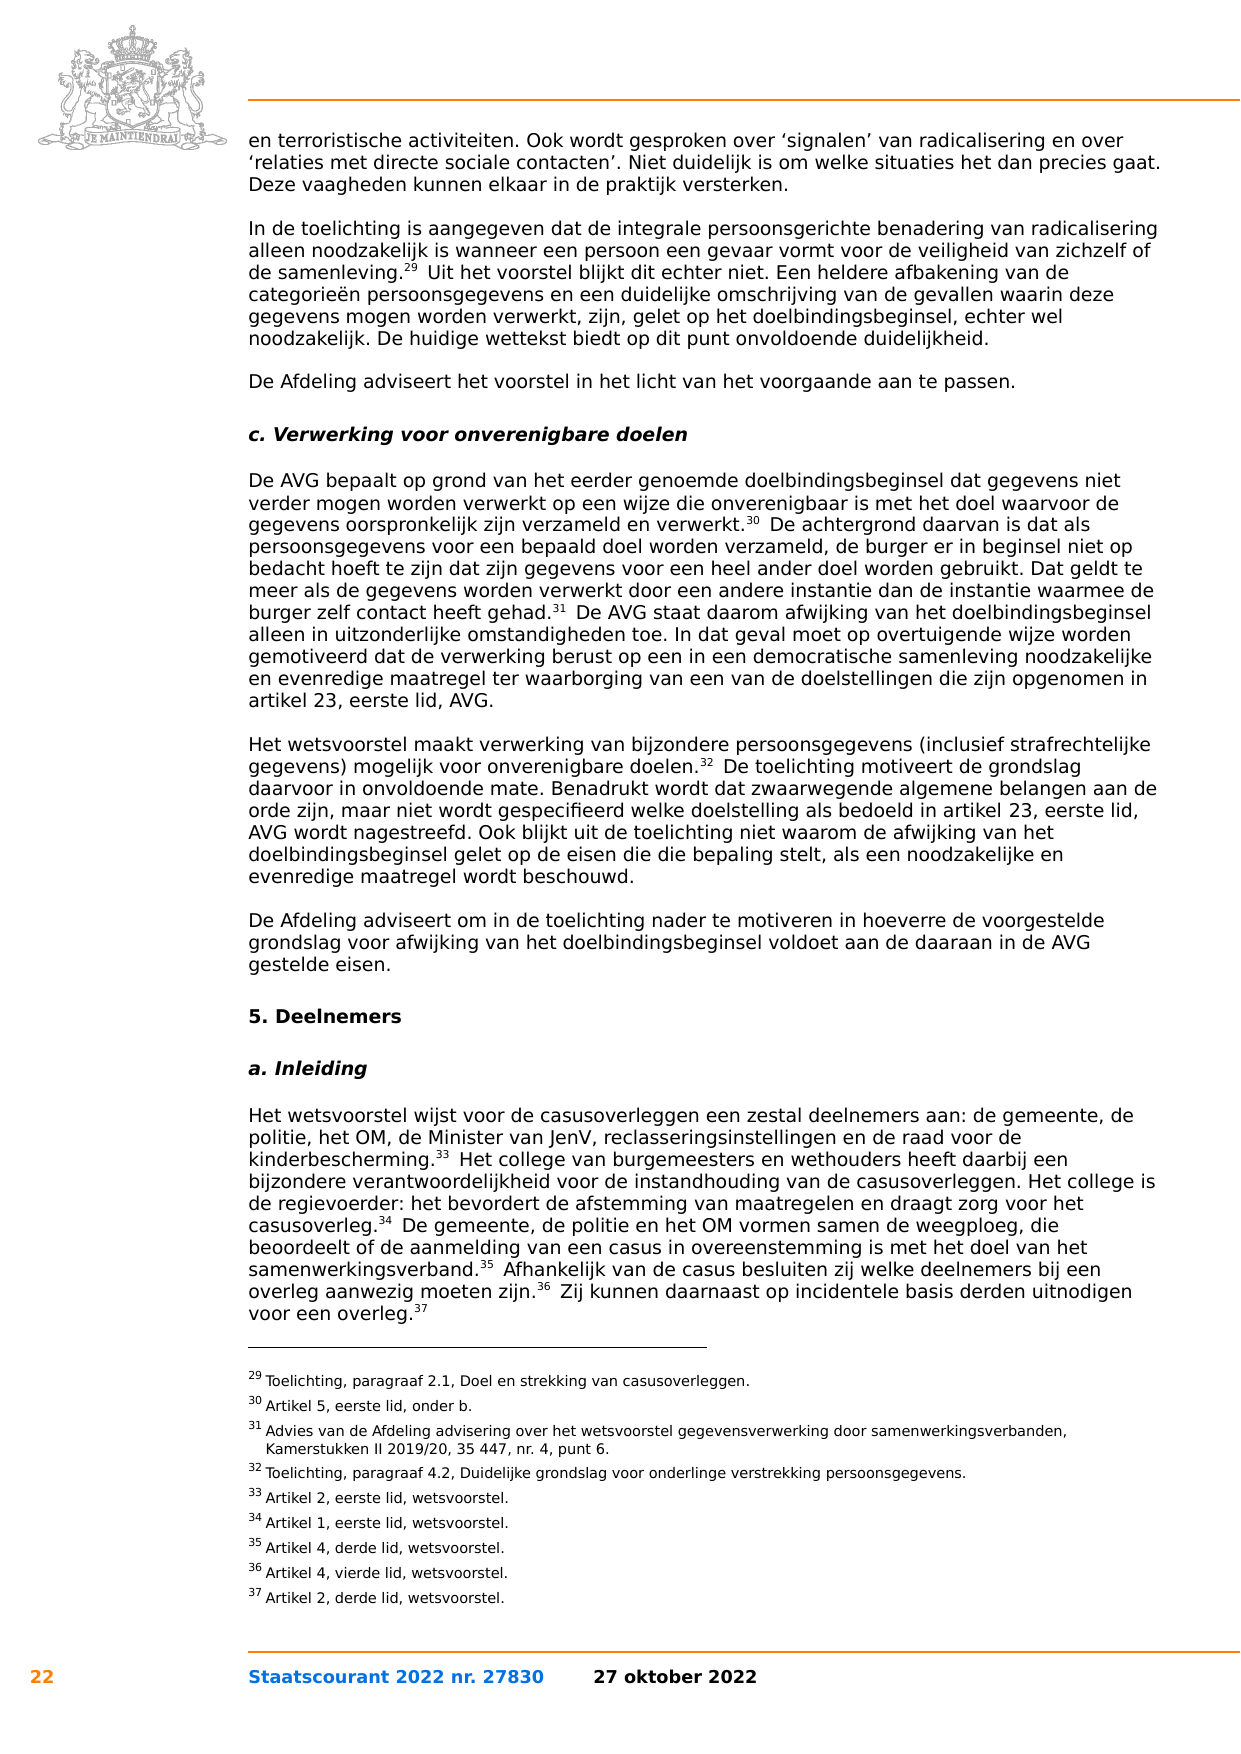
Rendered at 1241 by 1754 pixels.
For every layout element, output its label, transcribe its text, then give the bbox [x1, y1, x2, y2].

text De Afdeling adviseert om in de toelichting nader te motiveren in hoeverre de voorgestelde grondslag voor afwijking van het doelbindingsbeginsel voldoet aan de daaraan in de AVG gestelde eisen. [248, 910, 1163, 976]
text Het wetsvoorstel maakt verwerking van bijzondere persoonsgegevens (inclusief strafrechtelijke gegevens) mogelijk voor onverenigbare doelen. De toelichting motiveert de grondslag daarvoor in onvoldoende mate. Benadrukt wordt dat zwaarwegende algemene belangen aan de orde zijn, maar niet wordt gespecifieerd welke doelstelling als bedoeld in artikel 23, eerste lid, AVG wordt nagestreefd. Ook blijkt uit de toelichting niet waarom de afwijking van het doelbindingsbeginsel gelet op de eisen die die bepaling stelt, als een noodzakelijke en evenredige maatregel wordt beschouwd. [248, 734, 1163, 888]
text en terroristische activiteiten. Ook wordt gesproken over ‘signalen’ van radicalisering en over ‘relaties met directe sociale contacten’. Niet duidelijk is om welke situaties het dan precies gaat. Deze vaagheden kunnen elkaar in de praktijk versterken. [248, 130, 1163, 196]
text De Afdeling adviseert het voorstel in het licht van het voorgaande aan te passen. [248, 371, 1163, 393]
text Artikel 5, eerste lid, onder b. [248, 1394, 1163, 1416]
text Artikel 2, derde lid, wetsvoorstel. [248, 1586, 1163, 1608]
text Advies van de Afdeling advisering over het wetsvoorstel gegevensverwerking door samenwerkingsverbanden, Kamerstukken II 2019/20, 35 447, nr. 4, punt 6. [248, 1419, 1163, 1458]
text Toelichting, paragraaf 4.2, Duidelijke grondslag voor onderlinge verstrekking persoonsgegevens. [248, 1461, 1163, 1483]
text Artikel 4, derde lid, wetsvoorstel. [248, 1536, 1163, 1558]
subtitle 5. Deelnemers [248, 1006, 1163, 1028]
text In de toelichting is aangegeven dat de integrale persoonsgerichte benadering van radicalisering alleen noodzakelijk is wanneer een persoon een gevaar vormt voor de veiligheid van zichzelf of de samenleving. Uit het voorstel blijkt dit echter niet. Een heldere afbakening van de categorieën persoonsgegevens en een duidelijke omschrijving van de gevallen waarin deze gegevens mogen worden verwerkt, zijn, gelet op het doelbindingsbeginsel, echter wel noodzakelijk. De huidige wettekst biedt op dit punt onvoldoende duidelijkheid. [248, 218, 1163, 349]
text Artikel 1, eerste lid, wetsvoorstel. [248, 1511, 1163, 1533]
text Artikel 4, vierde lid, wetsvoorstel. [248, 1561, 1163, 1583]
subtitle a. Inleiding [248, 1058, 1163, 1080]
text De AVG bepaalt op grond van het eerder genoemde doelbindingsbeginsel dat gegevens niet verder mogen worden verwerkt op een wijze die onverenigbaar is met het doel waarvoor de gegevens oorspronkelijk zijn verzameld en verwerkt. De achtergrond daarvan is dat als persoonsgegevens voor een bepaald doel worden verzameld, de burger er in beginsel niet op bedacht hoeft te zijn dat zijn gegevens voor een heel ander doel worden gebruikt. Dat geldt te meer als de gegevens worden verwerkt door een andere instantie dan de instantie waarmee de burger zelf contact heeft gehad. De AVG staat daarom afwijking van het doelbindingsbeginsel alleen in uitzonderlijke omstandigheden toe. In dat geval moet op overtuigende wijze worden gemotiveerd dat de verwerking berust op een in een democratische samenleving noodzakelijke en evenredige maatregel ter waarborging van een van de doelstellingen die zijn opgenomen in artikel 23, eerste lid, AVG. [248, 470, 1163, 712]
subtitle c. Verwerking voor onverenigbare doelen [248, 423, 1163, 445]
text Toelichting, paragraaf 2.1, Doel en strekking van casusoverleggen. [248, 1369, 1163, 1391]
picture [38, 25, 227, 150]
text Het wetsvoorstel wijst voor de casusoverleggen een zestal deelnemers aan: de gemeente, de politie, het OM, de Minister van JenV, reclasseringsinstellingen en de raad voor de kinderbescherming. Het college van burgemeesters en wethouders heeft daarbij een bijzondere verantwoordelijkheid voor de instandhouding van de casusoverleggen. Het college is de regievoerder: het bevordert de afstemming van maatregelen en draagt zorg voor het casusoverleg. De gemeente, de politie en het OM vormen samen de weegploeg, die beoordeelt of de aanmelding van een casus in overeenstemming is met het doel van het samenwerkingsverband. Afhankelijk van de casus besluiten zij welke deelnemers bij een overleg aanwezig moeten zijn. Zij kunnen daarnaast op incidentele basis derden uitnodigen voor een overleg. [248, 1105, 1163, 1324]
text Artikel 2, eerste lid, wetsvoorstel. [248, 1486, 1163, 1508]
